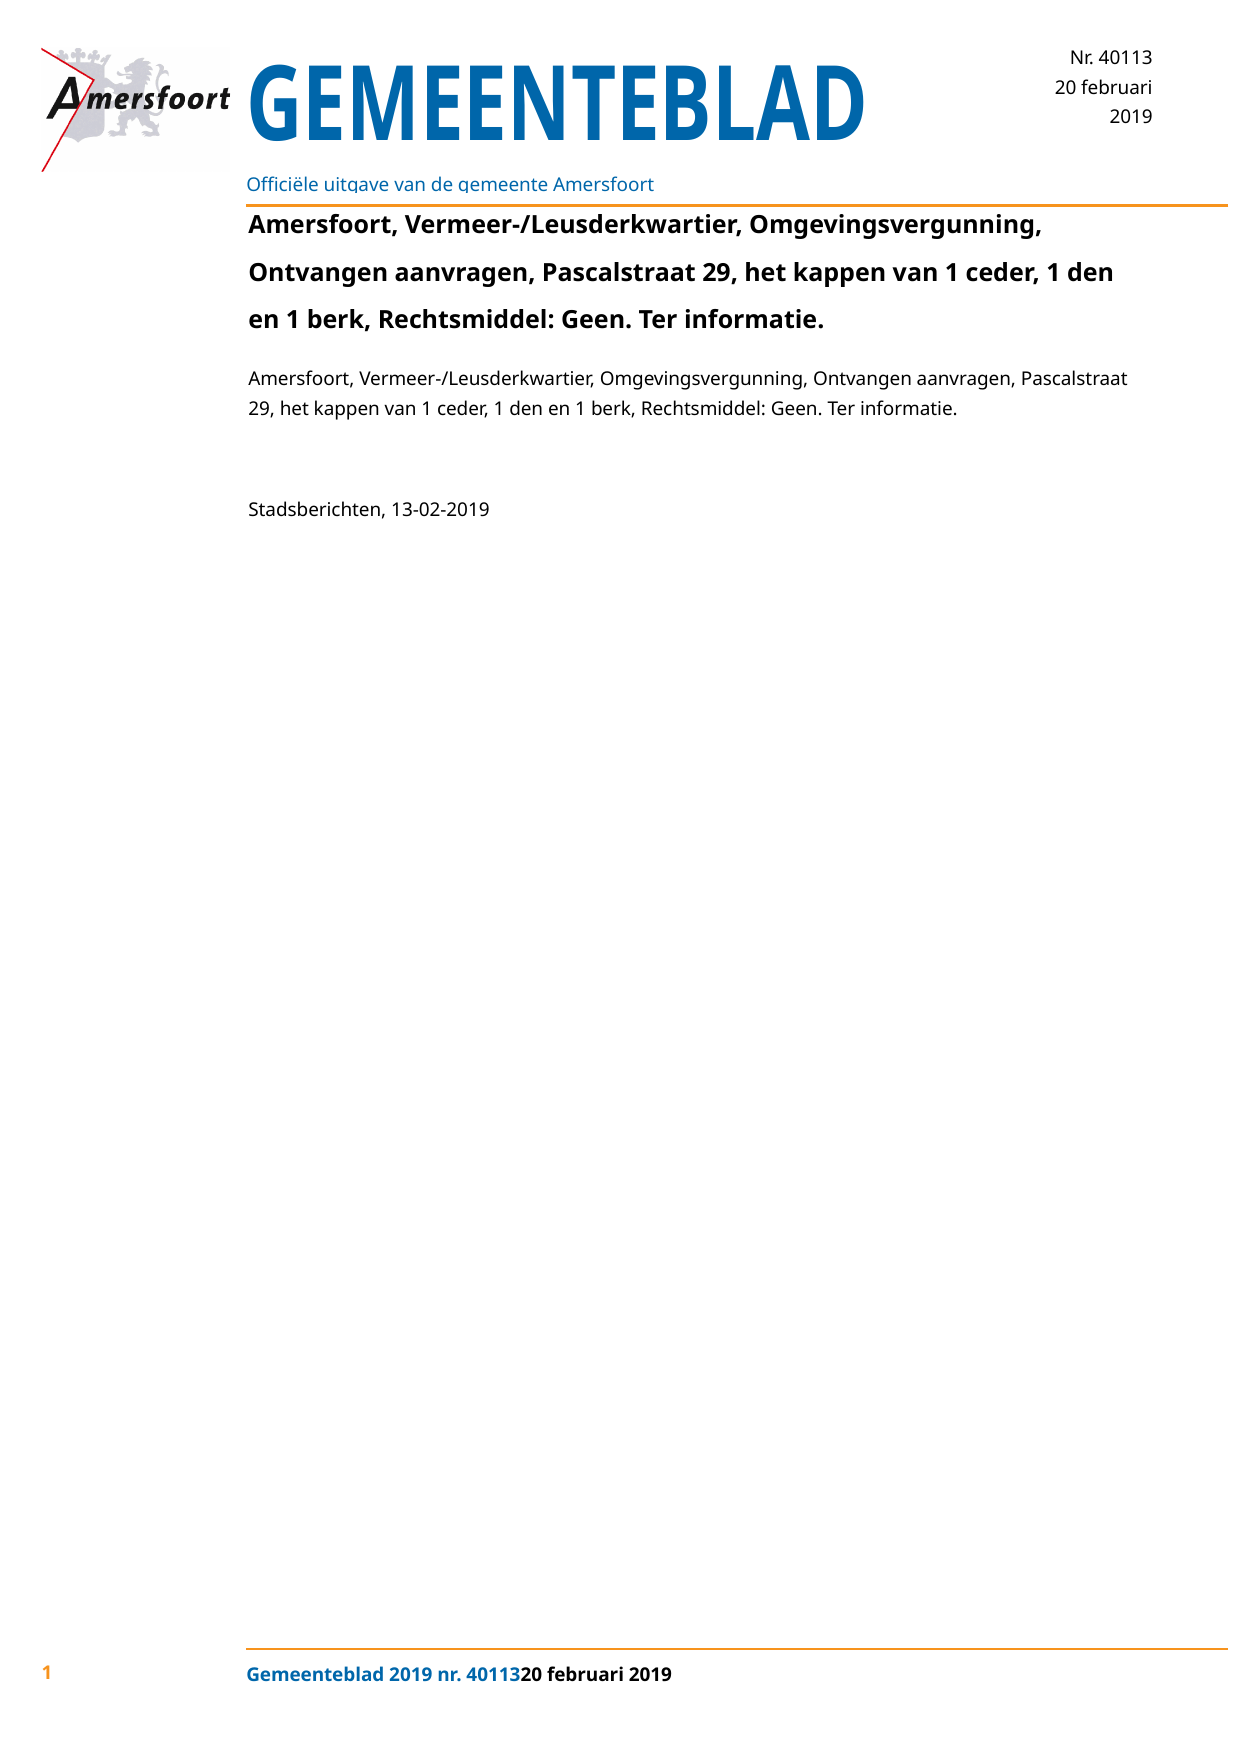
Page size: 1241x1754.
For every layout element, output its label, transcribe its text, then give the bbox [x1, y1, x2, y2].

text Amersfoort, Vermeer-/Leusderkwartier, Omgevingsvergunning, Ontvangen aanvragen, Pascalstraat 29, het kappen van 1 ceder, 1 den en 1 berk, Rechtsmiddel: Geen. Ter informatie. [248, 207, 1152, 336]
text Stadsberichten, 13-02-2019 [248, 496, 1152, 522]
picture [41, 47, 231, 172]
text Amersfoort, Vermeer-/Leusderkwartier, Omgevingsvergunning, Ontvangen aanvragen, Pascalstraat 29, het kappen van 1 ceder, 1 den en 1 berk, Rechtsmiddel: Geen. Ter informatie. [248, 366, 1152, 421]
